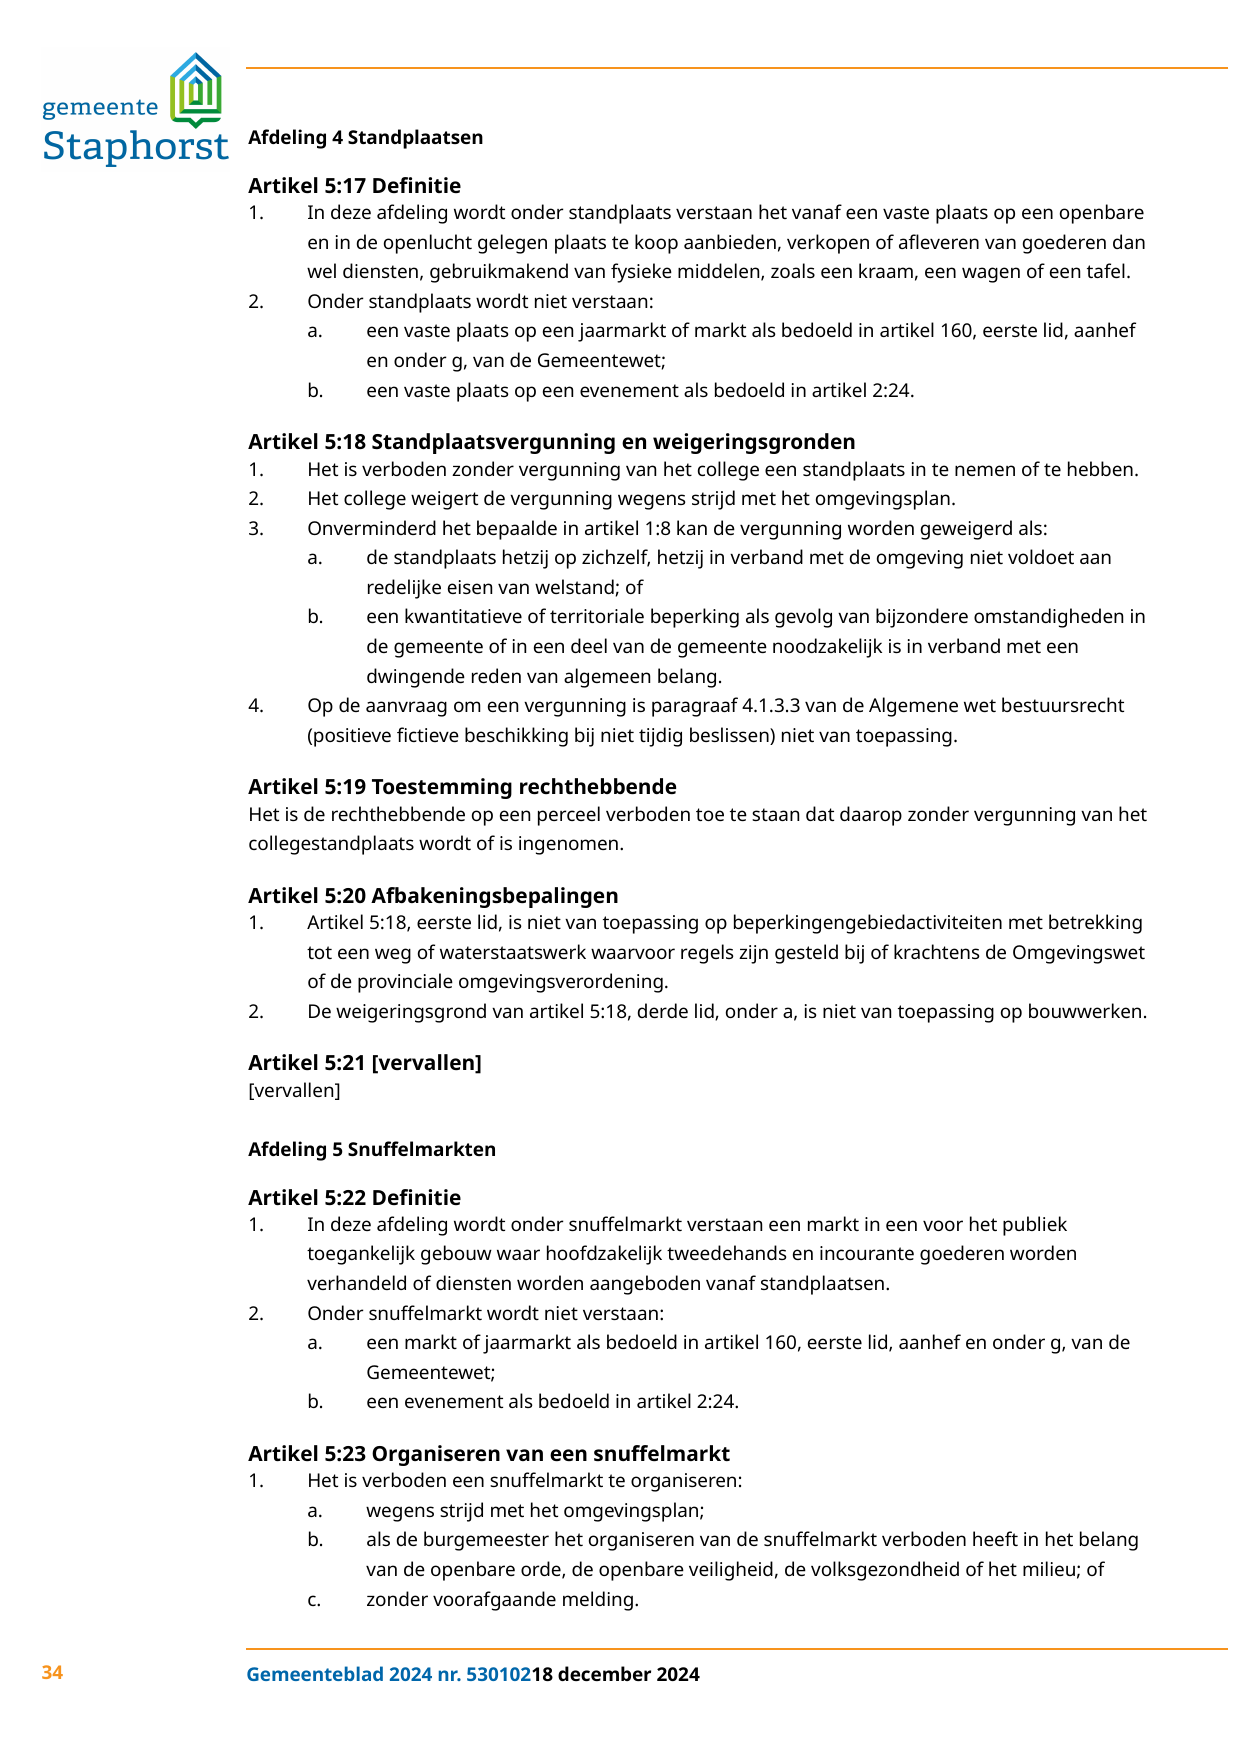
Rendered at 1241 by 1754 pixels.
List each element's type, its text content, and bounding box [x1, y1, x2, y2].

list Onder standplaats wordt niet verstaan: [248, 288, 1152, 314]
list Onverminderd het bepaalde in artikel 1:8 kan de vergunning worden geweigerd als: [248, 515, 1152, 541]
list Het is verboden zonder vergunning van het college een standplaats in te nemen of te hebben. [248, 456, 1152, 481]
text Artikel 5:22 Definitie [248, 1183, 1152, 1211]
list In deze afdeling wordt onder standplaats verstaan het vanaf een vaste plaats op een openbare en in de openlucht gelegen plaats te koop aanbieden, verkopen of afleveren van goederen dan wel diensten, gebruikmakend van fysieke middelen, zoals een kraam, een wagen of een tafel. [248, 199, 1152, 284]
list De weigeringsgrond van artikel 5:18, derde lid, onder a, is niet van toepassing op bouwwerken. [248, 998, 1152, 1024]
list zonder voorafgaande melding. [307, 1586, 1152, 1611]
list een vaste plaats op een evenement als bedoeld in artikel 2:24. [307, 377, 1152, 403]
text Artikel 5:18 Standplaatsvergunning en weigeringsgronden [248, 427, 1152, 456]
text Artikel 5:17 Definitie [248, 171, 1152, 199]
text Het is de rechthebbende op een perceel verboden toe te staan dat daarop zonder vergunning van het collegestandplaats wordt of is ingenomen. [248, 801, 1152, 856]
text [vervallen] [248, 1077, 1152, 1103]
picture [41, 47, 231, 172]
list In deze afdeling wordt onder snuffelmarkt verstaan een markt in een voor het publiek toegankelijk gebouw waar hoofdzakelijk tweedehands en incourante goederen worden verhandeld of diensten worden aangeboden vanaf standplaatsen. [248, 1211, 1152, 1296]
list Artikel 5:18, eerste lid, is niet van toepassing op beperkingengebiedactiviteiten met betrekking tot een weg of waterstaatswerk waarvoor regels zijn gesteld bij of krachtens de Omgevingswet of de provinciale omgevingsverordening. [248, 909, 1152, 994]
list als de burgemeester het organiseren van de snuffelmarkt verboden heeft in het belang van de openbare orde, de openbare veiligheid, de volksgezondheid of het milieu; of [307, 1527, 1152, 1582]
list Het college weigert de vergunning wegens strijd met het omgevingsplan. [248, 485, 1152, 511]
text Afdeling 5 Snuffelmarkten [248, 1136, 1152, 1162]
text Artikel 5:21 [vervallen] [248, 1048, 1152, 1077]
text Artikel 5:20 Afbakeningsbepalingen [248, 881, 1152, 909]
text Artikel 5:19 Toestemming rechthebbende [248, 772, 1152, 801]
list Op de aanvraag om een vergunning is paragraaf 4.1.3.3 van de Algemene wet bestuursrecht (positieve fictieve beschikking bij niet tijdig beslissen) niet van toepassing. [248, 692, 1152, 748]
list Onder snuffelmarkt wordt niet verstaan: [248, 1300, 1152, 1326]
list de standplaats hetzij op zichzelf, hetzij in verband met de omgeving niet voldoet aan redelijke eisen van welstand; of [307, 544, 1152, 600]
list een kwantitatieve of territoriale beperking als gevolg van bijzondere omstandigheden in de gemeente of in een deel van de gemeente noodzakelijk is in verband met een dwingende reden van algemeen belang. [307, 604, 1152, 688]
text Artikel 5:23 Organiseren van een snuffelmarkt [248, 1439, 1152, 1467]
list Het is verboden een snuffelmarkt te organiseren: [248, 1467, 1152, 1493]
list wegens strijd met het omgevingsplan; [307, 1497, 1152, 1523]
list een markt of jaarmarkt als bedoeld in artikel 160, eerste lid, aanhef en onder g, van de Gemeentewet; [307, 1329, 1152, 1385]
list een evenement als bedoeld in artikel 2:24. [307, 1388, 1152, 1414]
list een vaste plaats op een jaarmarkt of markt als bedoeld in artikel 160, eerste lid, aanhef en onder g, van de Gemeentewet; [307, 318, 1152, 373]
text Afdeling 4 Standplaatsen [248, 124, 1152, 150]
